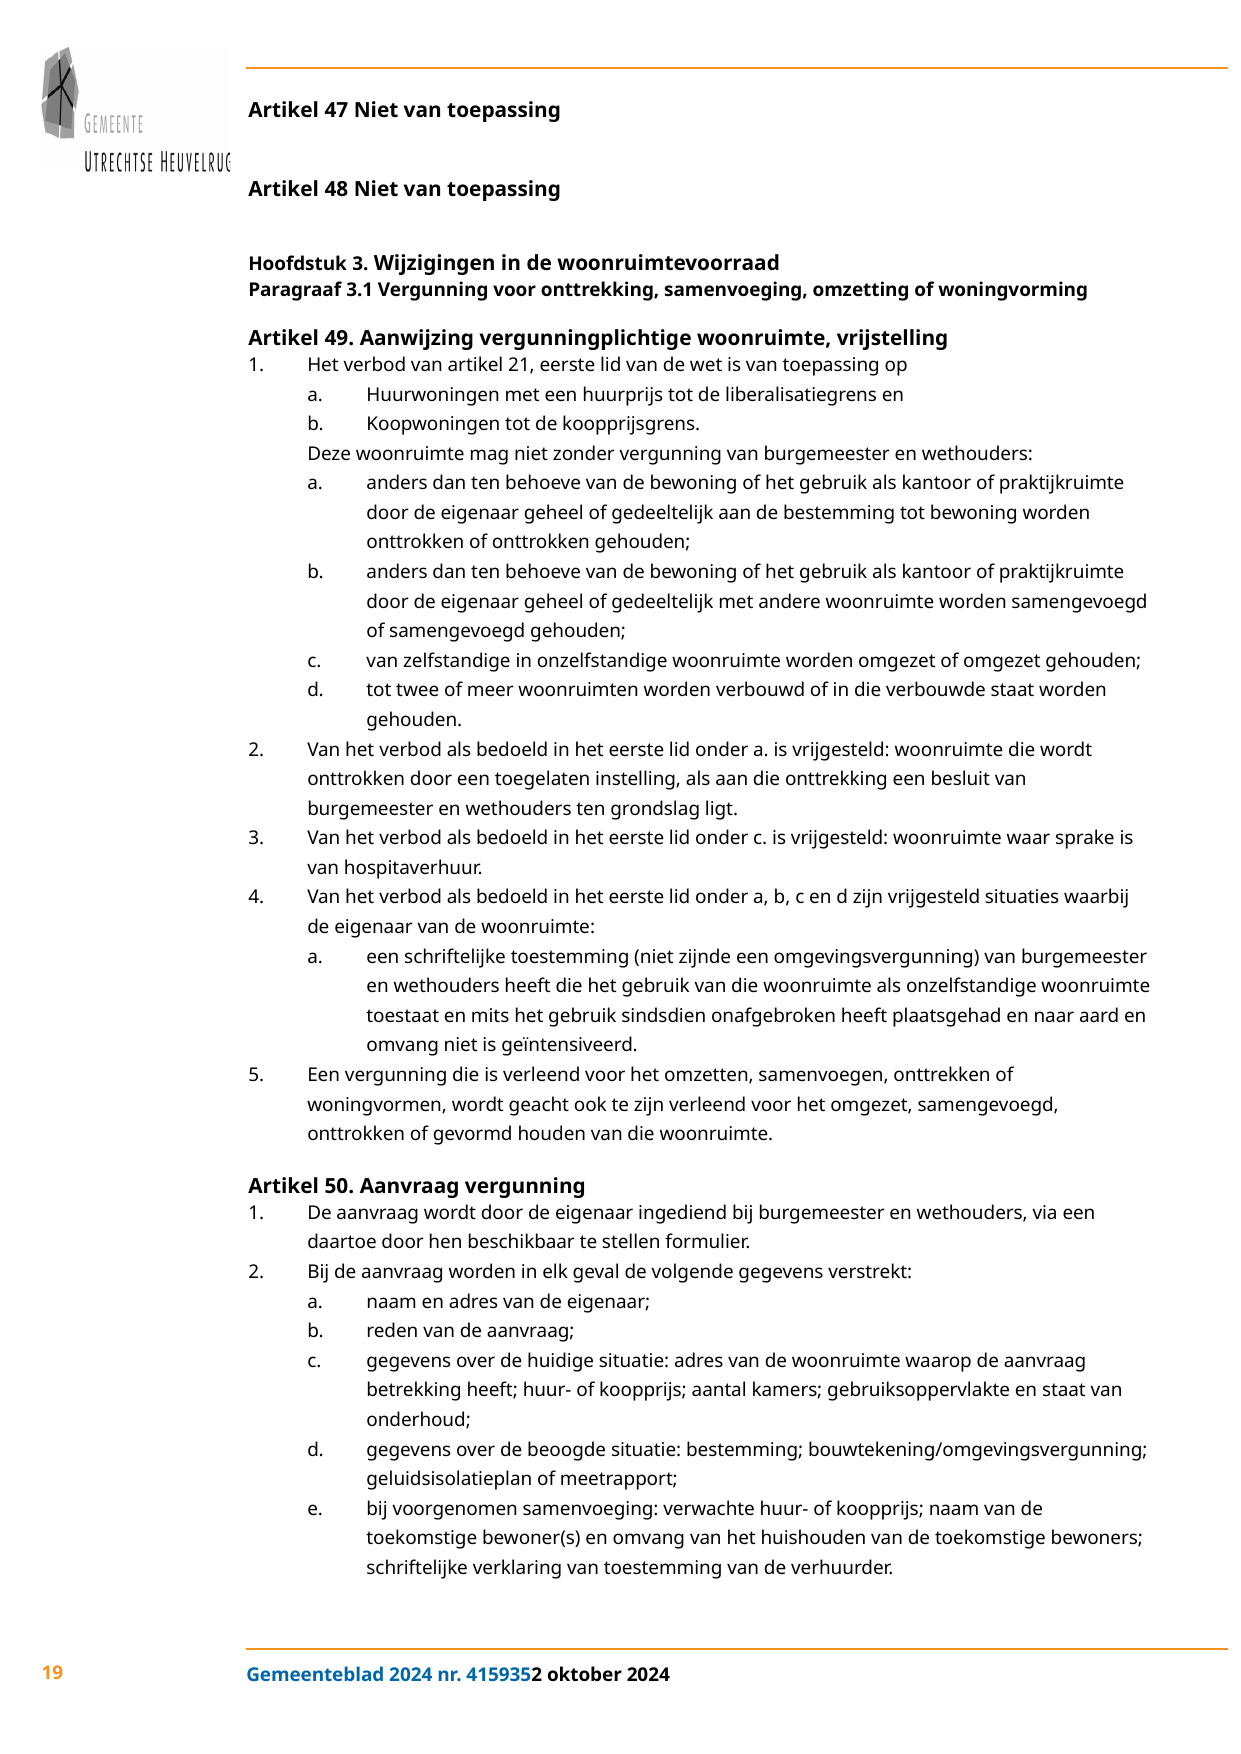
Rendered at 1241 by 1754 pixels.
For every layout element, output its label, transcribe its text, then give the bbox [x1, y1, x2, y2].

list Huurwoningen met een huurprijs tot de liberalisatiegrens en [307, 381, 1152, 406]
list van zelfstandige in onzelfstandige woonruimte worden omgezet of omgezet gehouden; [307, 647, 1152, 673]
text Artikel 48 Niet van toepassing [248, 174, 1152, 202]
list gegevens over de beoogde situatie: bestemming; bouwtekening/omgevingsvergunning; geluidsisolatieplan of meetrapport; [307, 1436, 1152, 1491]
list Koopwoningen tot de koopprijsgrens. [307, 410, 1152, 436]
list tot twee of meer woonruimten worden verbouwd of in die verbouwde staat worden gehouden. [307, 677, 1152, 732]
list Een vergunning die is verleend voor het omzetten, samenvoegen, onttrekken of woningvormen, wordt geacht ook te zijn verleend voor het omgezet, samengevoegd, onttrokken of gevormd houden van die woonruimte. [248, 1061, 1152, 1146]
list naam en adres van de eigenaar; [307, 1288, 1152, 1314]
list Van het verbod als bedoeld in het eerste lid onder c. is vrijgesteld: woonruimte waar sprake is van hospitaverhuur. [248, 824, 1152, 880]
list bij voorgenomen samenvoeging: verwachte huur- of koopprijs; naam van de toekomstige bewoner(s) en omvang van het huishouden van de toekomstige bewoners; schriftelijke verklaring van toestemming van de verhuurder. [307, 1495, 1152, 1580]
list een schriftelijke toestemming (niet zijnde een omgevingsvergunning) van burgemeester en wethouders heeft die het gebruik van die woonruimte als onzelfstandige woonruimte toestaat en mits het gebruik sindsdien onafgebroken heeft plaatsgehad en naar aard en omvang niet is geïntensiveerd. [307, 943, 1152, 1057]
text Paragraaf 3.1 Vergunning voor onttrekking, samenvoeging, omzetting of woningvorming [248, 276, 1152, 302]
list Deze woonruimte mag niet zonder vergunning van burgemeester en wethouders: [248, 440, 1152, 466]
list Van het verbod als bedoeld in het eerste lid onder a. is vrijgesteld: woonruimte die wordt onttrokken door een toegelaten instelling, als aan die onttrekking een besluit van burgemeester en wethouders ten grondslag ligt. [248, 736, 1152, 821]
list De aanvraag wordt door de eigenaar ingediend bij burgemeester en wethouders, via een daartoe door hen beschikbaar te stellen formulier. [248, 1199, 1152, 1254]
list Het verbod van artikel 21, eerste lid van de wet is van toepassing op [248, 351, 1152, 377]
text Artikel 49. Aanwijzing vergunningplichtige woonruimte, vrijstelling [248, 323, 1152, 351]
list anders dan ten behoeve van de bewoning of het gebruik als kantoor of praktijkruimte door de eigenaar geheel of gedeeltelijk met andere woonruimte worden samengevoegd of samengevoegd gehouden; [307, 558, 1152, 643]
text Artikel 47 Niet van toepassing [248, 95, 1152, 123]
list gegevens over de huidige situatie: adres van de woonruimte waarop de aanvraag betrekking heeft; huur- of koopprijs; aantal kamers; gebruiksoppervlakte en staat van onderhoud; [307, 1347, 1152, 1432]
text Artikel 50. Aanvraag vergunning [248, 1171, 1152, 1199]
list Bij de aanvraag worden in elk geval de volgende gegevens verstrekt: [248, 1258, 1152, 1284]
list reden van de aanvraag; [307, 1317, 1152, 1343]
picture [41, 47, 231, 172]
list Van het verbod als bedoeld in het eerste lid onder a, b, c en d zijn vrijgesteld situaties waarbij de eigenaar van de woonruimte: [248, 884, 1152, 939]
text Hoofdstuk 3. Wijzigingen in de woonruimtevoorraad [248, 248, 1152, 276]
list anders dan ten behoeve van de bewoning of het gebruik als kantoor of praktijkruimte door de eigenaar geheel of gedeeltelijk aan de bestemming tot bewoning worden onttrokken of onttrokken gehouden; [307, 469, 1152, 554]
